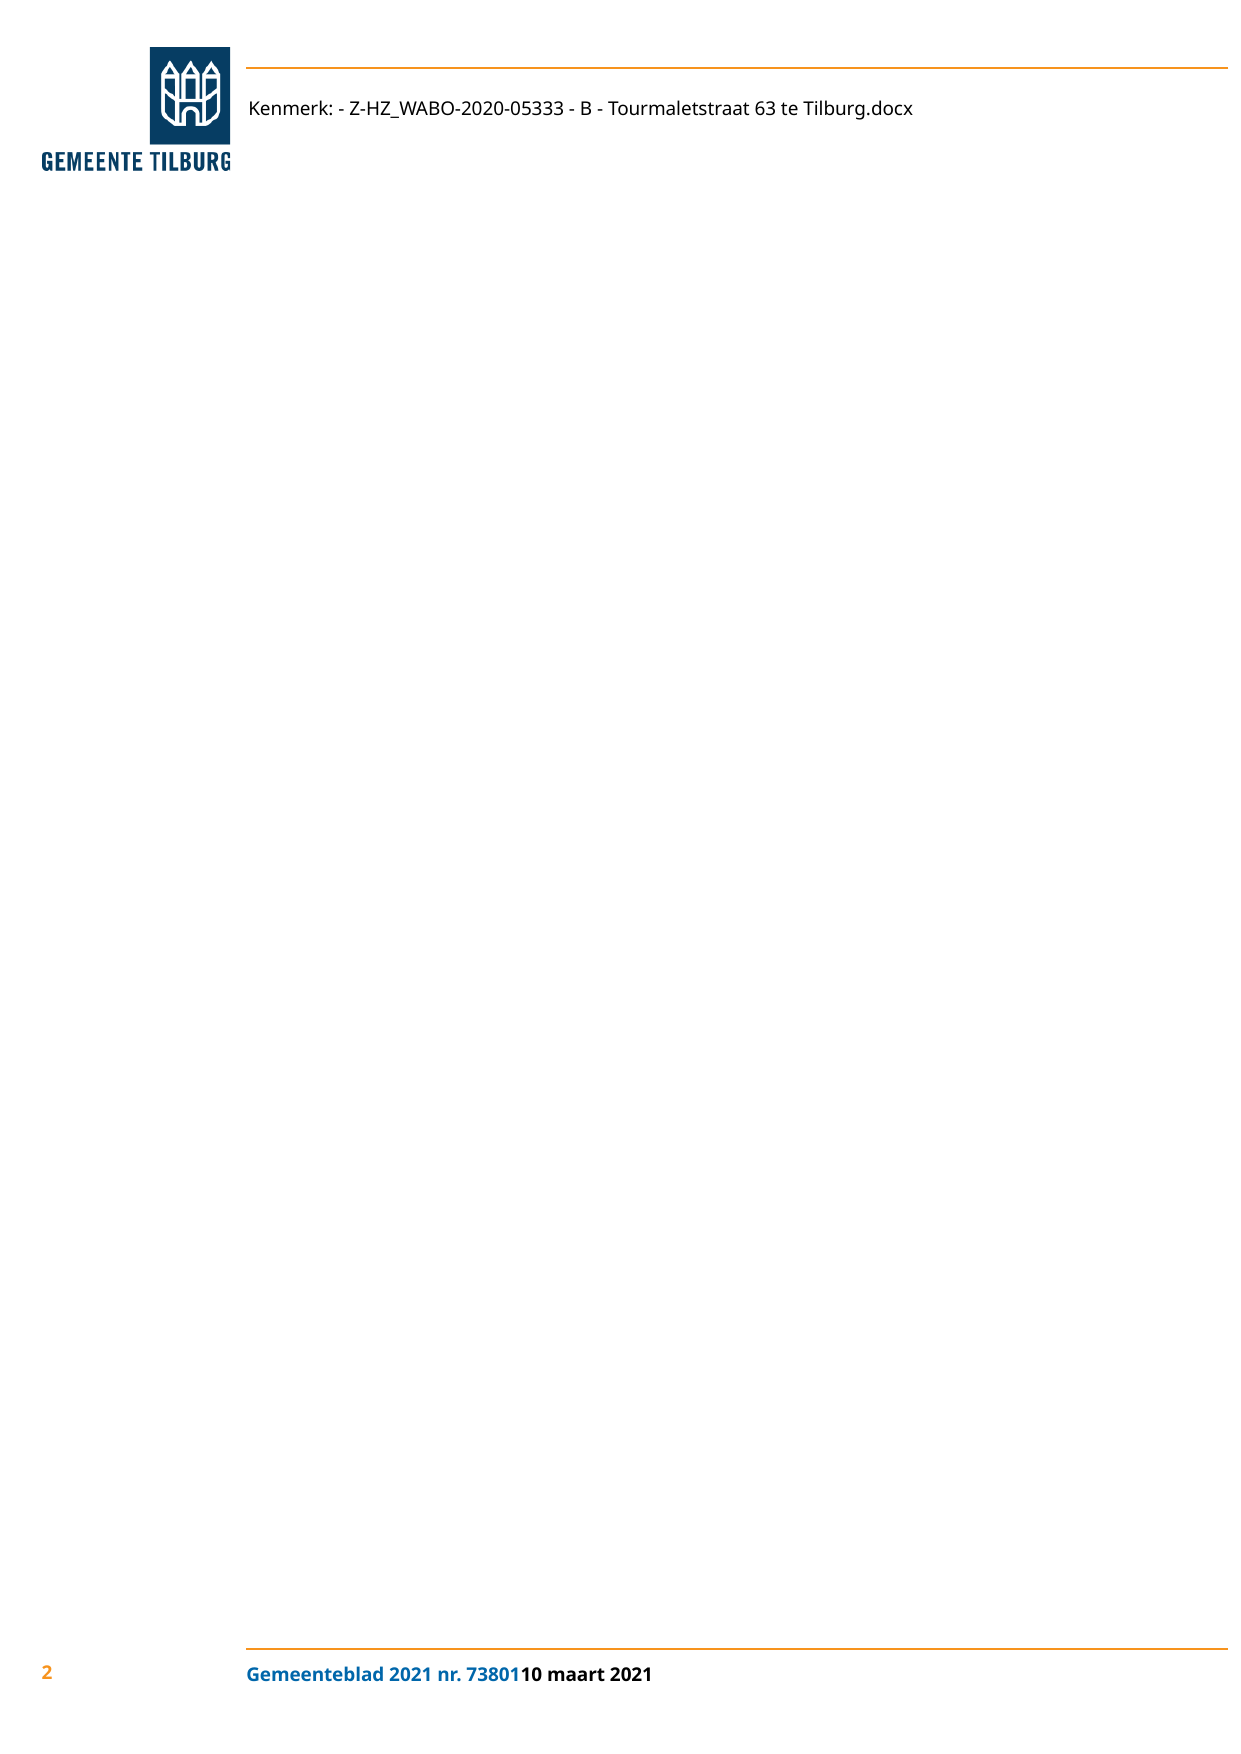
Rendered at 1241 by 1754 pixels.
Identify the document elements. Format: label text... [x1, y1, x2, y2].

text Kenmerk: - Z-HZ_WABO-2020-05333 - B - Tourmaletstraat 63 te Tilburg.docx [248, 95, 1152, 121]
picture [41, 47, 231, 172]
